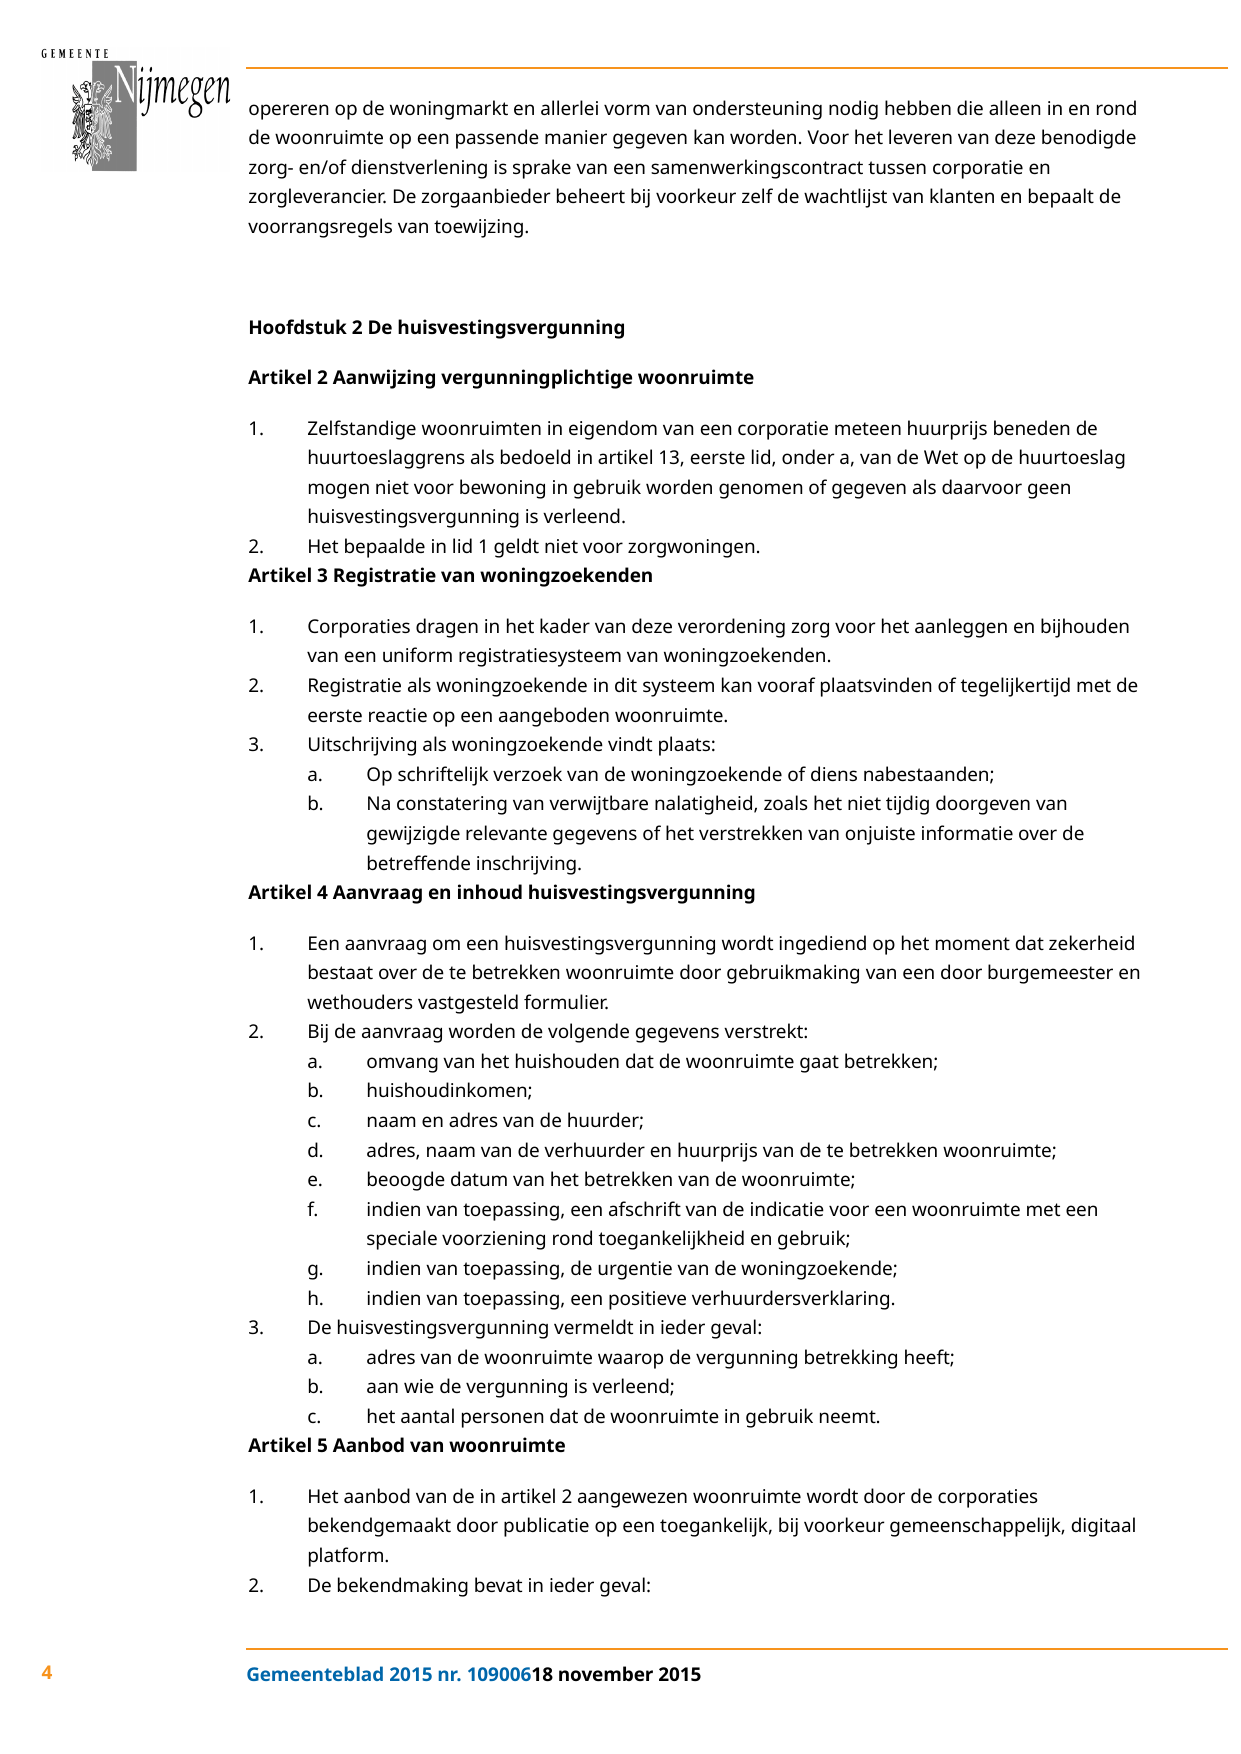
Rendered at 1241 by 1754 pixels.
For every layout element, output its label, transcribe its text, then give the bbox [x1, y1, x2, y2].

list naam en adres van de huurder; [307, 1107, 1152, 1133]
list Op schriftelijk verzoek van de woningzoekende of diens nabestaanden; [307, 761, 1152, 787]
list adres van de woonruimte waarop de vergunning betrekking heeft; [307, 1344, 1152, 1370]
list Zelfstandige woonruimten in eigendom van een corporatie meteen huurprijs beneden de huurtoeslaggrens als bedoeld in artikel 13, eerste lid, onder a, van de Wet op de huurtoeslag mogen niet voor bewoning in gebruik worden genomen of gegeven als daarvoor geen huisvestingsvergunning is verleend. [248, 415, 1152, 529]
list De huisvestingsvergunning vermeldt in ieder geval: [248, 1314, 1152, 1340]
list beoogde datum van het betrekken van de woonruimte; [307, 1166, 1152, 1192]
list indien van toepassing, de urgentie van de woningzoekende; [307, 1255, 1152, 1281]
list Het bepaalde in lid 1 geldt niet voor zorgwoningen. [248, 533, 1152, 559]
list Corporaties dragen in het kader van deze verordening zorg voor het aanleggen en bijhouden van een uniform registratiesysteem van woningzoekenden. [248, 613, 1152, 668]
list indien van toepassing, een positieve verhuurdersverklaring. [307, 1285, 1152, 1311]
list Bij de aanvraag worden de volgende gegevens verstrekt: [248, 1018, 1152, 1044]
text opereren op de woningmarkt en allerlei vorm van ondersteuning nodig hebben die alleen in en rond de woonruimte op een passende manier gegeven kan worden. Voor het leveren van deze benodigde zorg- en/of dienstverlening is sprake van een samenwerkingscontract tussen corporatie en zorgleverancier. De zorgaanbieder beheert bij voorkeur zelf de wachtlijst van klanten en bepaalt de voorrangsregels van toewijzing. [248, 95, 1152, 239]
list huishoudinkomen; [307, 1078, 1152, 1103]
list indien van toepassing, een afschrift van de indicatie voor een woonruimte met een speciale voorziening rond toegankelijkheid en gebruik; [307, 1196, 1152, 1251]
list omvang van het huishouden dat de woonruimte gaat betrekken; [307, 1048, 1152, 1074]
list De bekendmaking bevat in ieder geval: [248, 1572, 1152, 1598]
list het aantal personen dat de woonruimte in gebruik neemt. [307, 1403, 1152, 1429]
picture [41, 47, 231, 172]
text Artikel 4 Aanvraag en inhoud huisvestingsvergunning [248, 879, 1152, 905]
text Artikel 5 Aanbod van woonruimte [248, 1433, 1152, 1458]
list Uitschrijving als woningzoekende vindt plaats: [248, 731, 1152, 757]
list aan wie de vergunning is verleend; [307, 1373, 1152, 1399]
text Artikel 3 Registratie van woningzoekenden [248, 563, 1152, 588]
list Het aanbod van de in artikel 2 aangewezen woonruimte wordt door de corporaties bekendgemaakt door publicatie op een toegankelijk, bij voorkeur gemeenschappelijk, digitaal platform. [248, 1483, 1152, 1568]
list Registratie als woningzoekende in dit systeem kan vooraf plaatsvinden of tegelijkertijd met de eerste reactie op een aangeboden woonruimte. [248, 672, 1152, 728]
text Hoofdstuk 2 De huisvestingsvergunning [248, 314, 1152, 340]
list Na constatering van verwijtbare nalatigheid, zoals het niet tijdig doorgeven van gewijzigde relevante gegevens of het verstrekken van onjuiste informatie over de betreffende inschrijving. [307, 791, 1152, 876]
list Een aanvraag om een huisvestingsvergunning wordt ingediend op het moment dat zekerheid bestaat over de te betrekken woonruimte door gebruikmaking van een door burgemeester en wethouders vastgesteld formulier. [248, 930, 1152, 1015]
text Artikel 2 Aanwijzing vergunningplichtige woonruimte [248, 364, 1152, 390]
list adres, naam van de verhuurder en huurprijs van de te betrekken woonruimte; [307, 1137, 1152, 1163]
